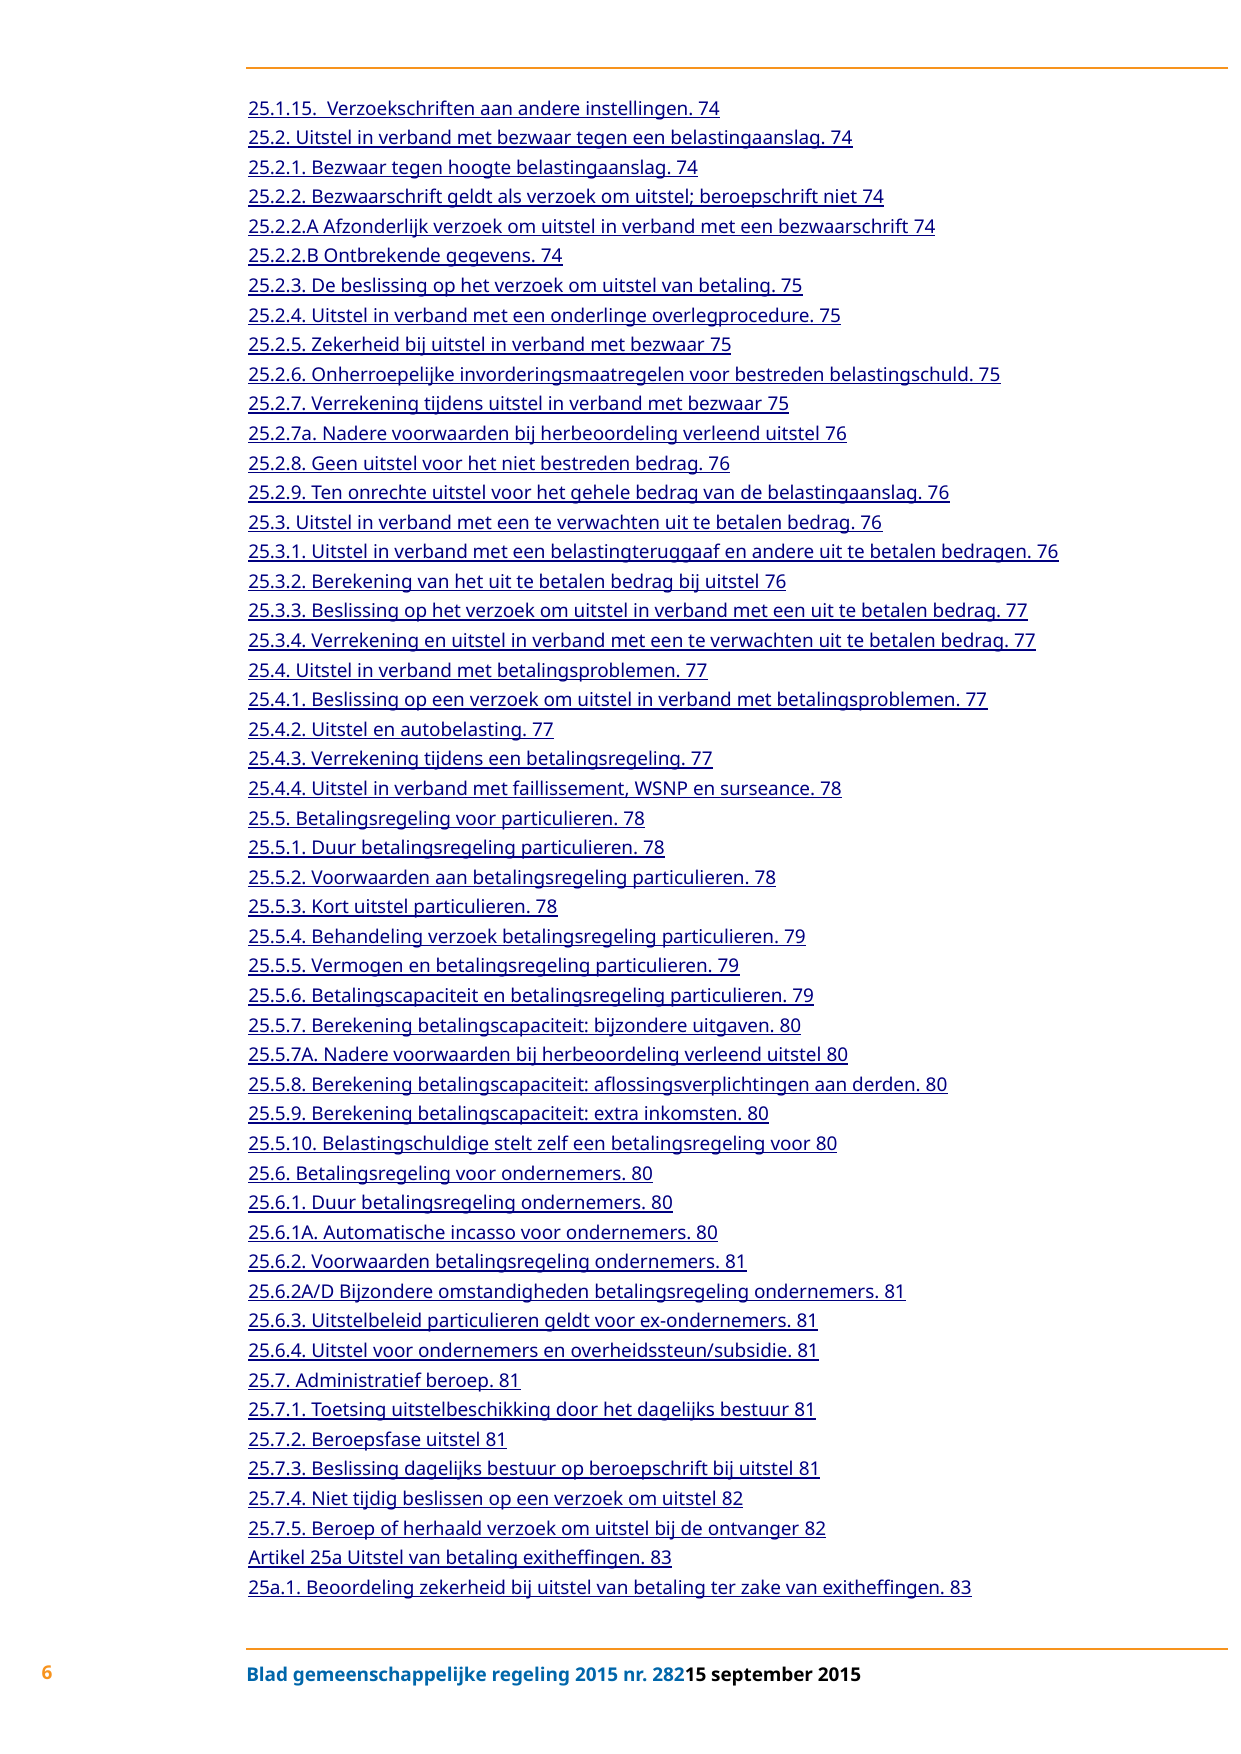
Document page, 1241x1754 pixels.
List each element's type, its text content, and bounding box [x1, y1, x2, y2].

text 25.7.5. Beroep of herhaald verzoek om uitstel bij de ontvanger 82 [248, 1515, 1152, 1541]
text 25.2.4. Uitstel in verband met een onderlinge overlegprocedure. 75 [248, 302, 1152, 328]
text 25.6.2. Voorwaarden betalingsregeling ondernemers. 81 [248, 1248, 1152, 1274]
picture [41, 47, 231, 172]
text 25.2.2. Bezwaarschrift geldt als verzoek om uitstel; beroepschrift niet 74 [248, 183, 1152, 209]
text 25.6.1. Duur betalingsregeling ondernemers. 80 [248, 1189, 1152, 1215]
text Artikel 25a Uitstel van betaling exitheffingen. 83 [248, 1544, 1152, 1570]
text 25.2.1. Bezwaar tegen hoogte belastingaanslag. 74 [248, 154, 1152, 180]
text 25.3.4. Verrekening en uitstel in verband met een te verwachten uit te betalen bedrag. 77 [248, 627, 1152, 653]
text 25.2.2.A Afzonderlijk verzoek om uitstel in verband met een bezwaarschrift 74 [248, 213, 1152, 239]
text 25.3.1. Uitstel in verband met een belastingteruggaaf en andere uit te betalen bedragen. 76 [248, 538, 1152, 564]
text 25.2.8. Geen uitstel voor het niet bestreden bedrag. 76 [248, 450, 1152, 476]
text 25.6.4. Uitstel voor ondernemers en overheidssteun/subsidie. 81 [248, 1337, 1152, 1363]
text 25.7.2. Beroepsfase uitstel 81 [248, 1426, 1152, 1452]
text 25.4.4. Uitstel in verband met faillissement, WSNP en surseance. 78 [248, 775, 1152, 801]
text 25.6.3. Uitstelbeleid particulieren geldt voor ex-ondernemers. 81 [248, 1308, 1152, 1333]
text 25.2.5. Zekerheid bij uitstel in verband met bezwaar 75 [248, 331, 1152, 357]
text 25.2. Uitstel in verband met bezwaar tegen een belastingaanslag. 74 [248, 124, 1152, 150]
text 25.5.7A. Nadere voorwaarden bij herbeoordeling verleend uitstel 80 [248, 1041, 1152, 1067]
text 25.6. Betalingsregeling voor ondernemers. 80 [248, 1160, 1152, 1186]
text 25.3. Uitstel in verband met een te verwachten uit te betalen bedrag. 76 [248, 509, 1152, 535]
text 25.2.7a. Nadere voorwaarden bij herbeoordeling verleend uitstel 76 [248, 420, 1152, 446]
text 25.4.3. Verrekening tijdens een betalingsregeling. 77 [248, 746, 1152, 771]
text 25.5.2. Voorwaarden aan betalingsregeling particulieren. 78 [248, 864, 1152, 890]
text 25.5.3. Kort uitstel particulieren. 78 [248, 893, 1152, 919]
text 25.5.9. Berekening betalingscapaciteit: extra inkomsten. 80 [248, 1101, 1152, 1126]
text 25.3.2. Berekening van het uit te betalen bedrag bij uitstel 76 [248, 568, 1152, 594]
text 25.7. Administratief beroep. 81 [248, 1367, 1152, 1393]
text 25.2.6. Onherroepelijke invorderingsmaatregelen voor bestreden belastingschuld. 75 [248, 361, 1152, 387]
text 25.2.3. De beslissing op het verzoek om uitstel van betaling. 75 [248, 272, 1152, 298]
text 25.4. Uitstel in verband met betalingsproblemen. 77 [248, 657, 1152, 683]
text 25.2.2.B Ontbrekende gegevens. 74 [248, 243, 1152, 268]
text 25.1.15. Verzoekschriften aan andere instellingen. 74 [248, 95, 1152, 121]
text 25.7.1. Toetsing uitstelbeschikking door het dagelijks bestuur 81 [248, 1396, 1152, 1422]
text 25.5.8. Berekening betalingscapaciteit: aflossingsverplichtingen aan derden. 80 [248, 1071, 1152, 1097]
text 25.5.6. Betalingscapaciteit en betalingsregeling particulieren. 79 [248, 982, 1152, 1008]
text 25.7.4. Niet tijdig beslissen op een verzoek om uitstel 82 [248, 1485, 1152, 1511]
text 25.5.4. Behandeling verzoek betalingsregeling particulieren. 79 [248, 923, 1152, 949]
text 25.6.2A/D Bijzondere omstandigheden betalingsregeling ondernemers. 81 [248, 1278, 1152, 1304]
text 25.5.10. Belastingschuldige stelt zelf een betalingsregeling voor 80 [248, 1130, 1152, 1156]
text 25.6.1A. Automatische incasso voor ondernemers. 80 [248, 1219, 1152, 1245]
text 25.2.7. Verrekening tijdens uitstel in verband met bezwaar 75 [248, 391, 1152, 416]
text 25.5. Betalingsregeling voor particulieren. 78 [248, 805, 1152, 831]
text 25.5.5. Vermogen en betalingsregeling particulieren. 79 [248, 953, 1152, 978]
text 25.2.9. Ten onrechte uitstel voor het gehele bedrag van de belastingaanslag. 76 [248, 479, 1152, 505]
text 25.3.3. Beslissing op het verzoek om uitstel in verband met een uit te betalen bedrag. 77 [248, 598, 1152, 623]
text 25a.1. Beoordeling zekerheid bij uitstel van betaling ter zake van exitheffingen. 83 [248, 1574, 1152, 1600]
text 25.4.1. Beslissing op een verzoek om uitstel in verband met betalingsproblemen. 77 [248, 686, 1152, 712]
text 25.5.1. Duur betalingsregeling particulieren. 78 [248, 834, 1152, 860]
text 25.4.2. Uitstel en autobelasting. 77 [248, 716, 1152, 742]
text 25.7.3. Beslissing dagelijks bestuur op beroepschrift bij uitstel 81 [248, 1456, 1152, 1481]
text 25.5.7. Berekening betalingscapaciteit: bijzondere uitgaven. 80 [248, 1012, 1152, 1038]
